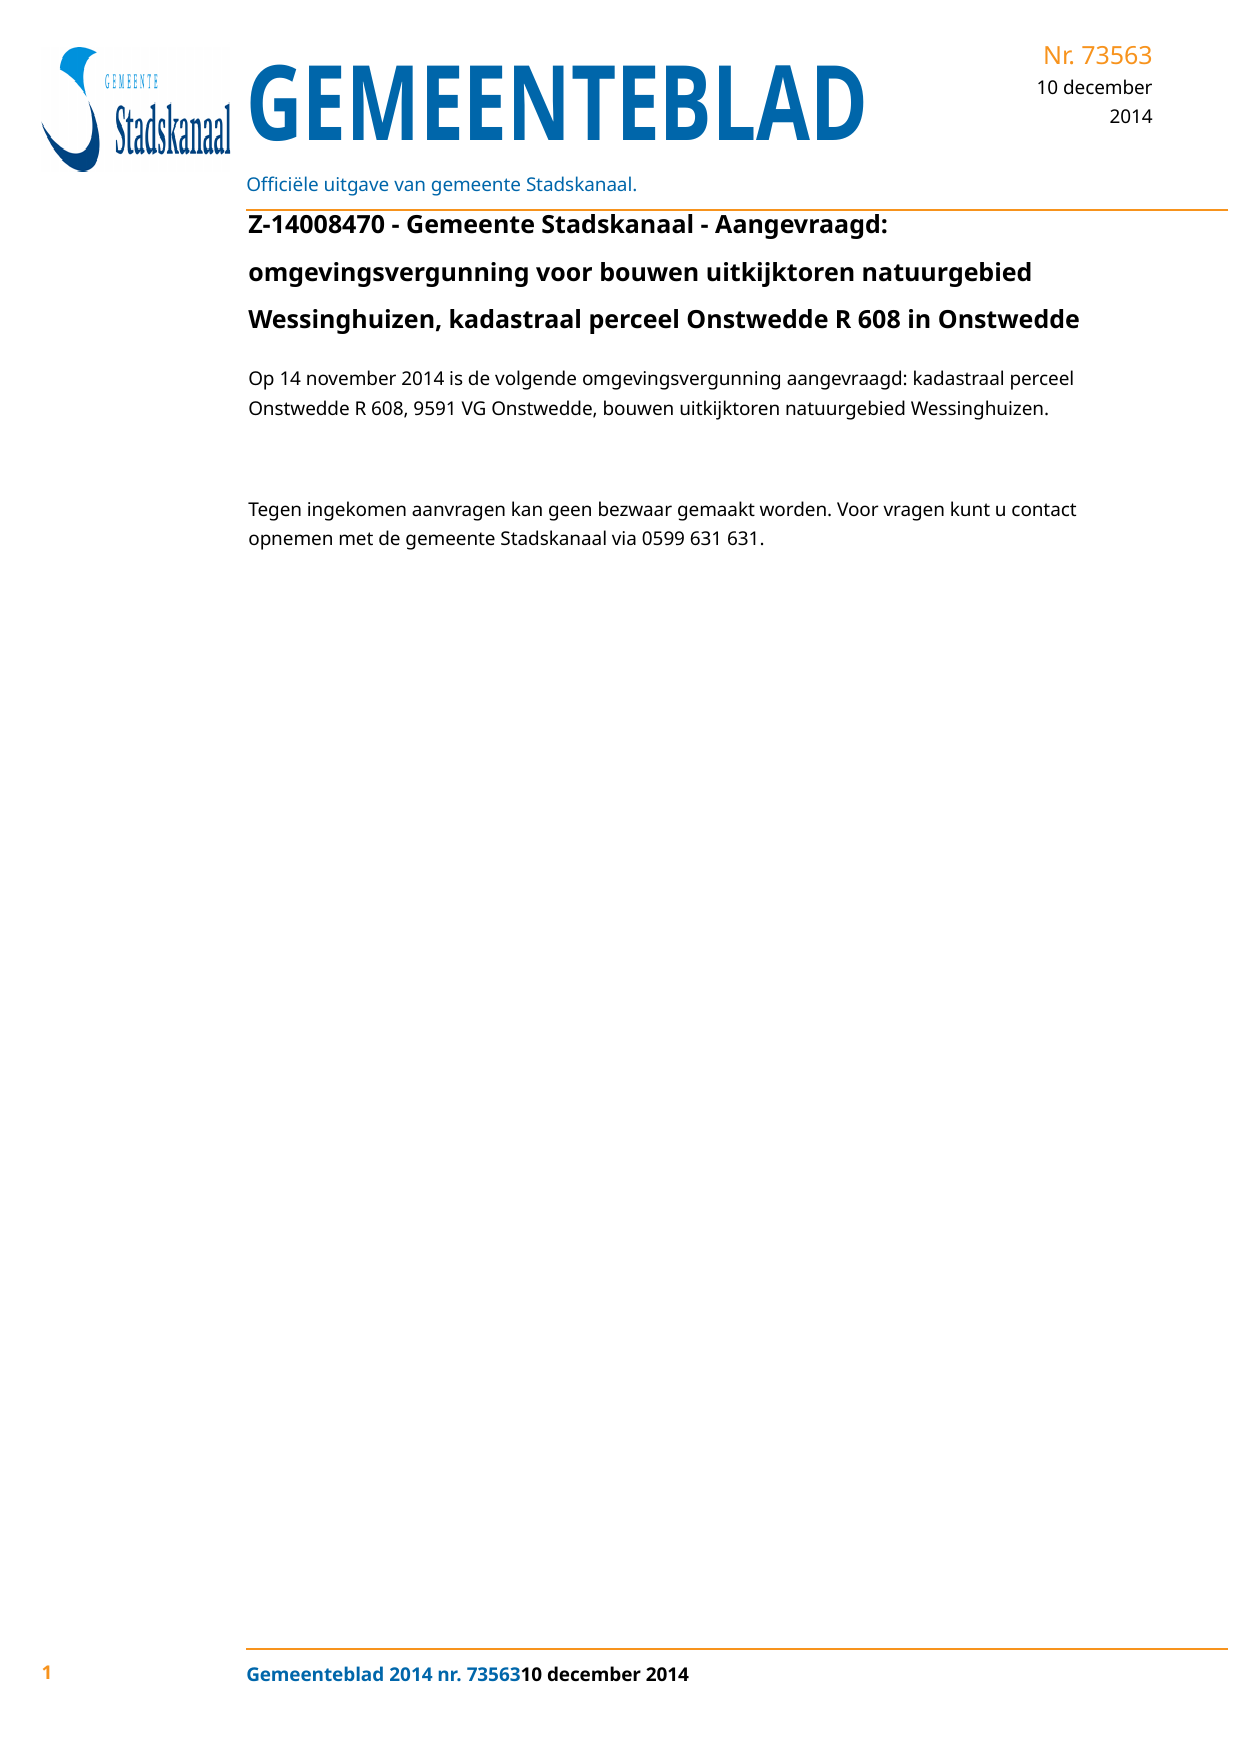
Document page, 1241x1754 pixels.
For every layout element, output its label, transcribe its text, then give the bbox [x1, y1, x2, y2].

text Z-14008470 - Gemeente Stadskanaal - Aangevraagd: omgevingsvergunning voor bouwen uitkijktoren natuurgebied Wessinghuizen, kadastraal perceel Onstwedde R 608 in Onstwedde [248, 211, 1152, 336]
text Tegen ingekomen aanvragen kan geen bezwaar gemaakt worden. Voor vragen kunt u contact opnemen met de gemeente Stadskanaal via 0599 631 631. [248, 496, 1152, 551]
text Op 14 november 2014 is de volgende omgevingsvergunning aangevraagd: kadastraal perceel Onstwedde R 608, 9591 VG Onstwedde, bouwen uitkijktoren natuurgebied Wessinghuizen. [248, 366, 1152, 421]
picture [41, 47, 231, 172]
